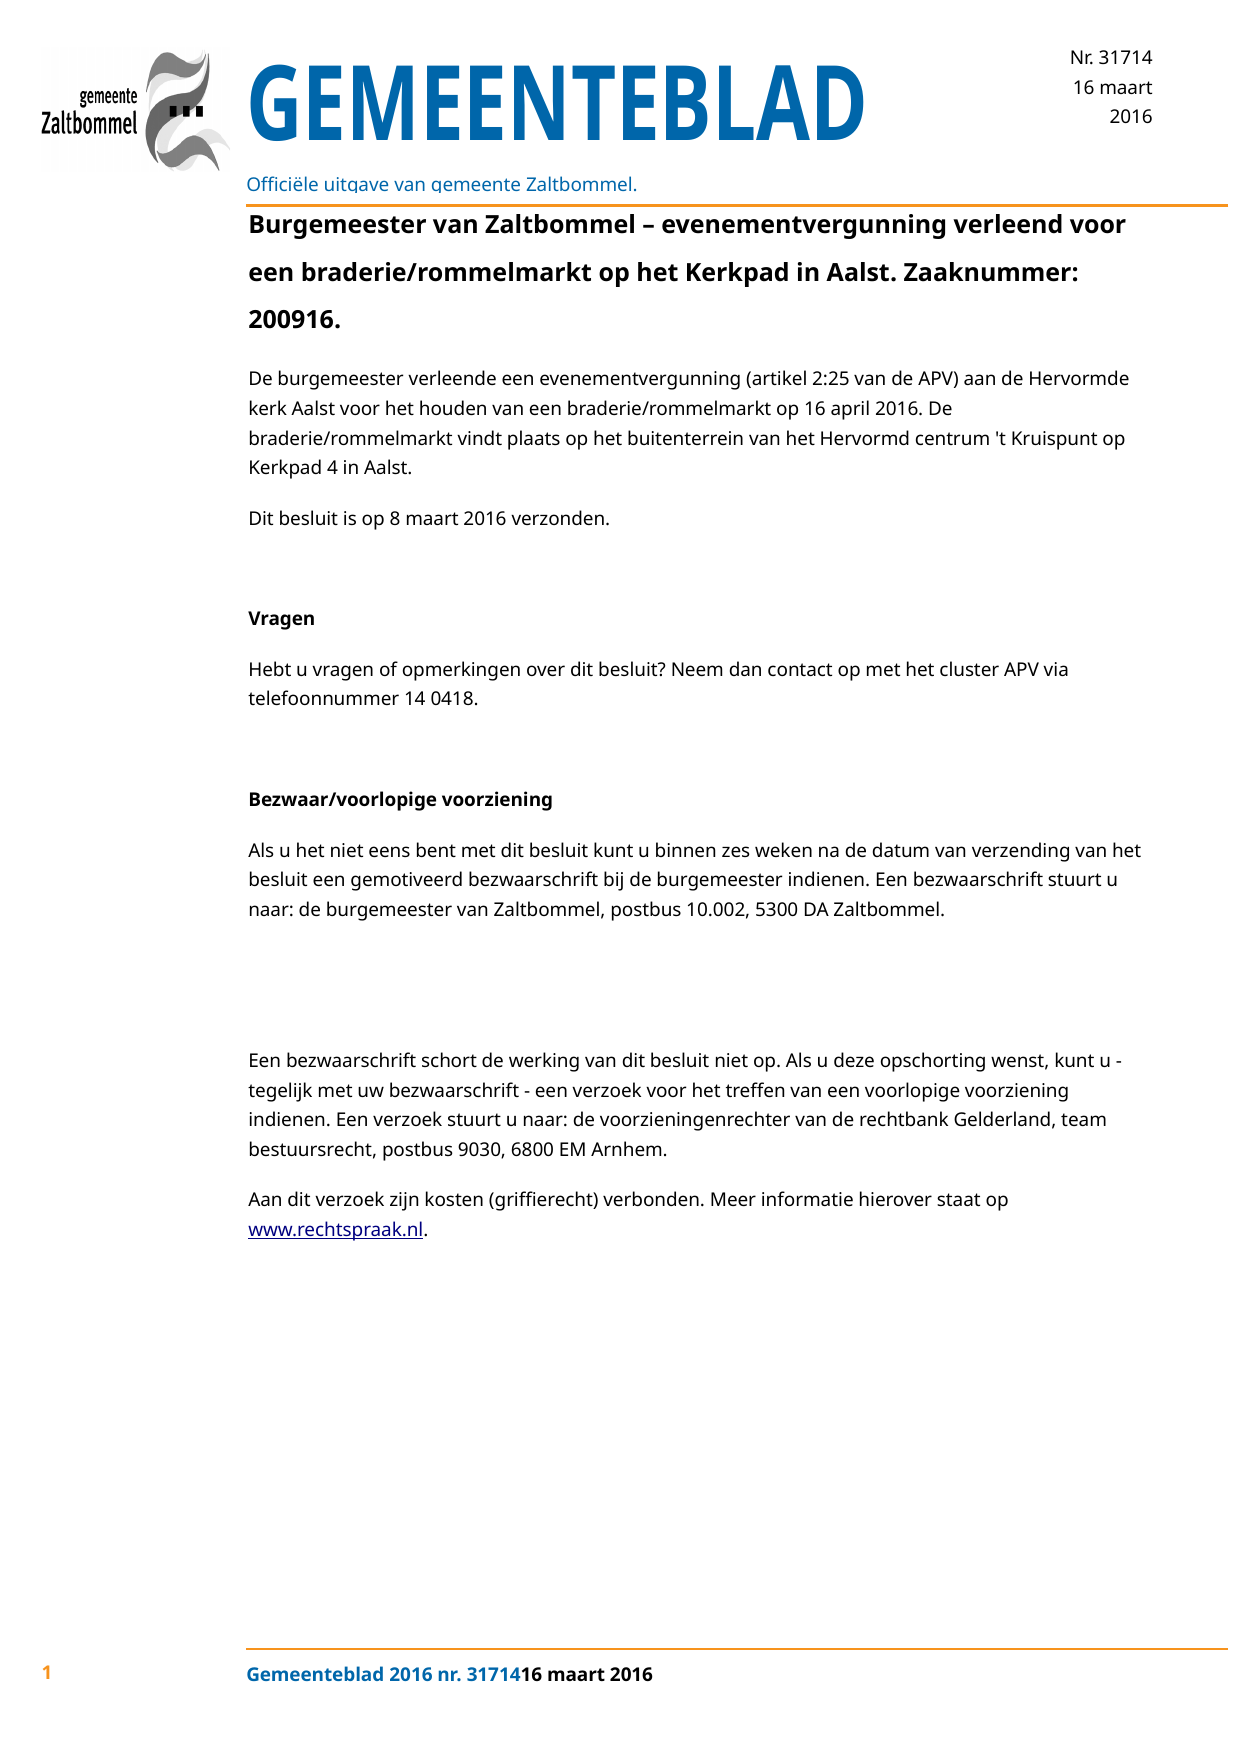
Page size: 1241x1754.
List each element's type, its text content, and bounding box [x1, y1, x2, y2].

text Als u het niet eens bent met dit besluit kunt u binnen zes weken na de datum van verzending van het besluit een gemotiveerd bezwaarschrift bij de burgemeester indienen. Een bezwaarschrift stuurt u naar: de burgemeester van Zaltbommel, postbus 10.002, 5300 DA Zaltbommel. [248, 837, 1152, 922]
picture [41, 47, 231, 172]
text Dit besluit is op 8 maart 2016 verzonden. [248, 505, 1152, 530]
text Bezwaar/voorlopige voorziening [248, 786, 1152, 812]
text Een bezwaarschrift schort de werking van dit besluit niet op. Als u deze opschorting wenst, kunt u - tegelijk met uw bezwaarschrift - een verzoek voor het treffen van een voorlopige voorziening indienen. Een verzoek stuurt u naar: de voorzieningenrechter van de rechtbank Gelderland, team bestuursrecht, postbus 9030, 6800 EM Arnhem. [248, 1047, 1152, 1162]
text Vragen [248, 606, 1152, 631]
text Burgemeester van Zaltbommel – evenementvergunning verleend voor een braderie/rommelmarkt op het Kerkpad in Aalst. Zaaknummer: 200916. [248, 207, 1152, 336]
text De burgemeester verleende een evenementvergunning (artikel 2:25 van de APV) aan de Hervormde kerk Aalst voor het houden van een braderie/rommelmarkt op 16 april 2016. De braderie/rommelmarkt vindt plaats op het buitenterrein van het Hervormd centrum 't Kruispunt op Kerkpad 4 in Aalst. [248, 366, 1152, 480]
text Hebt u vragen of opmerkingen over dit besluit? Neem dan contact op met het cluster APV via telefoonnummer 14 0418. [248, 656, 1152, 711]
text Aan dit verzoek zijn kosten (griffierecht) verbonden. Meer informatie hierover staat op www.rechtspraak.nl. [248, 1186, 1152, 1242]
